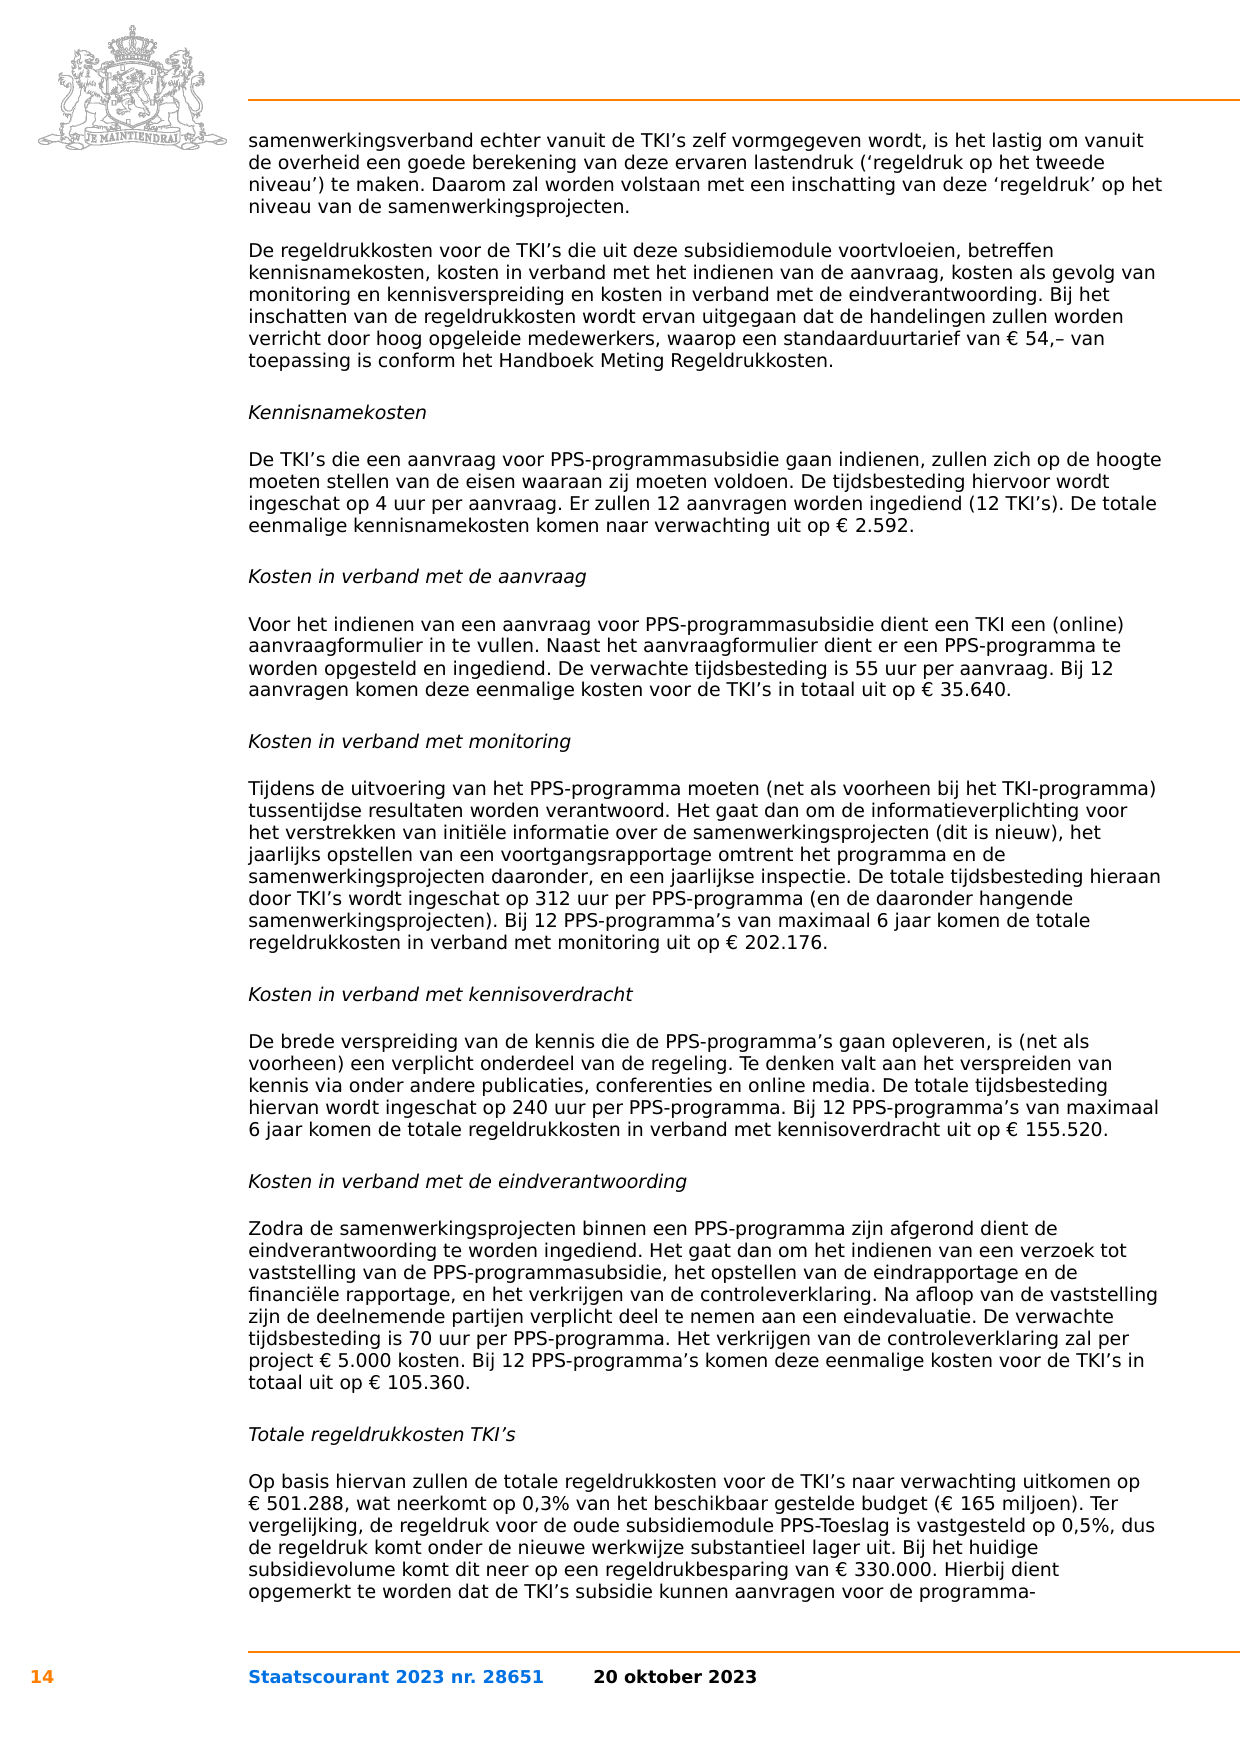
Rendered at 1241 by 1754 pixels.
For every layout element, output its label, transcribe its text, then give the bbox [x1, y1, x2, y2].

text Op basis hiervan zullen de totale regeldrukkosten voor de TKI’s naar verwachting uitkomen op € 501.288, wat neerkomt op 0,3% van het beschikbaar gestelde budget (€ 165 miljoen). Ter vergelijking, de regeldruk voor de oude subsidiemodule PPS-Toeslag is vastgesteld op 0,5%, dus de regeldruk komt onder de nieuwe werkwijze substantieel lager uit. Bij het huidige subsidievolume komt dit neer op een regeldrukbesparing van € 330.000. Hierbij dient opgemerkt te worden dat de TKI’s subsidie kunnen aanvragen voor de programma- [248, 1471, 1163, 1603]
text De brede verspreiding van de kennis die de PPS-programma’s gaan opleveren, is (net als voorheen) een verplicht onderdeel van de regeling. Te denken valt aan het verspreiden van kennis via onder andere publicaties, conferenties en online media. De totale tijdsbesteding hiervan wordt ingeschat op 240 uur per PPS-programma. Bij 12 PPS-programma’s van maximaal 6 jaar komen de totale regeldrukkosten in verband met kennisoverdracht uit op € 155.520. [248, 1031, 1163, 1141]
subtitle Kosten in verband met de eindverantwoording [248, 1171, 1163, 1193]
subtitle Kennisnamekosten [248, 402, 1163, 423]
text Voor het indienen van een aanvraag voor PPS-programmasubsidie dient een TKI een (online) aanvraagformulier in te vullen. Naast het aanvraagformulier dient er een PPS-programma te worden opgesteld en ingediend. De verwachte tijdsbesteding is 55 uur per aanvraag. Bij 12 aanvragen komen deze eenmalige kosten voor de TKI’s in totaal uit op € 35.640. [248, 613, 1163, 701]
subtitle Kosten in verband met de aanvraag [248, 566, 1163, 588]
picture [38, 25, 227, 150]
subtitle Totale regeldrukkosten TKI’s [248, 1424, 1163, 1446]
text De TKI’s die een aanvraag voor PPS-programmasubsidie gaan indienen, zullen zich op de hoogte moeten stellen van de eisen waaraan zij moeten voldoen. De tijdsbesteding hiervoor wordt ingeschat op 4 uur per aanvraag. Er zullen 12 aanvragen worden ingediend (12 TKI’s). De totale eenmalige kennisnamekosten komen naar verwachting uit op € 2.592. [248, 448, 1163, 536]
text Zodra de samenwerkingsprojecten binnen een PPS-programma zijn afgerond dient de eindverantwoording te worden ingediend. Het gaat dan om het indienen van een verzoek tot vaststelling van de PPS-programmasubsidie, het opstellen van de eindrapportage en de financiële rapportage, en het verkrijgen van de controleverklaring. Na afloop van de vaststelling zijn de deelnemende partijen verplicht deel te nemen aan een eindevaluatie. De verwachte tijdsbesteding is 70 uur per PPS-programma. Het verkrijgen van de controleverklaring zal per project € 5.000 kosten. Bij 12 PPS-programma’s komen deze eenmalige kosten voor de TKI’s in totaal uit op € 105.360. [248, 1218, 1163, 1394]
text De regeldrukkosten voor de TKI’s die uit deze subsidiemodule voortvloeien, betreffen kennisnamekosten, kosten in verband met het indienen van de aanvraag, kosten als gevolg van monitoring en kennisverspreiding en kosten in verband met de eindverantwoording. Bij het inschatten van de regeldrukkosten wordt ervan uitgegaan dat de handelingen zullen worden verricht door hoog opgeleide medewerkers, waarop een standaarduurtarief van € 54,– van toepassing is conform het Handboek Meting Regeldrukkosten. [248, 240, 1163, 372]
subtitle Kosten in verband met monitoring [248, 731, 1163, 753]
text Tijdens de uitvoering van het PPS-programma moeten (net als voorheen bij het TKI-programma) tussentijdse resultaten worden verantwoord. Het gaat dan om de informatieverplichting voor het verstrekken van initiële informatie over de samenwerkingsprojecten (dit is nieuw), het jaarlijks opstellen van een voortgangsrapportage omtrent het programma en de samenwerkingsprojecten daaronder, en een jaarlijkse inspectie. De totale tijdsbesteding hieraan door TKI’s wordt ingeschat op 312 uur per PPS-programma (en de daaronder hangende samenwerkingsprojecten). Bij 12 PPS-programma’s van maximaal 6 jaar komen de totale regeldrukkosten in verband met monitoring uit op € 202.176. [248, 778, 1163, 954]
text samenwerkingsverband echter vanuit de TKI’s zelf vormgegeven wordt, is het lastig om vanuit de overheid een goede berekening van deze ervaren lastendruk (‘regeldruk op het tweede niveau’) te maken. Daarom zal worden volstaan met een inschatting van deze ‘regeldruk’ op het niveau van de samenwerkingsprojecten. [248, 130, 1163, 218]
subtitle Kosten in verband met kennisoverdracht [248, 984, 1163, 1006]
